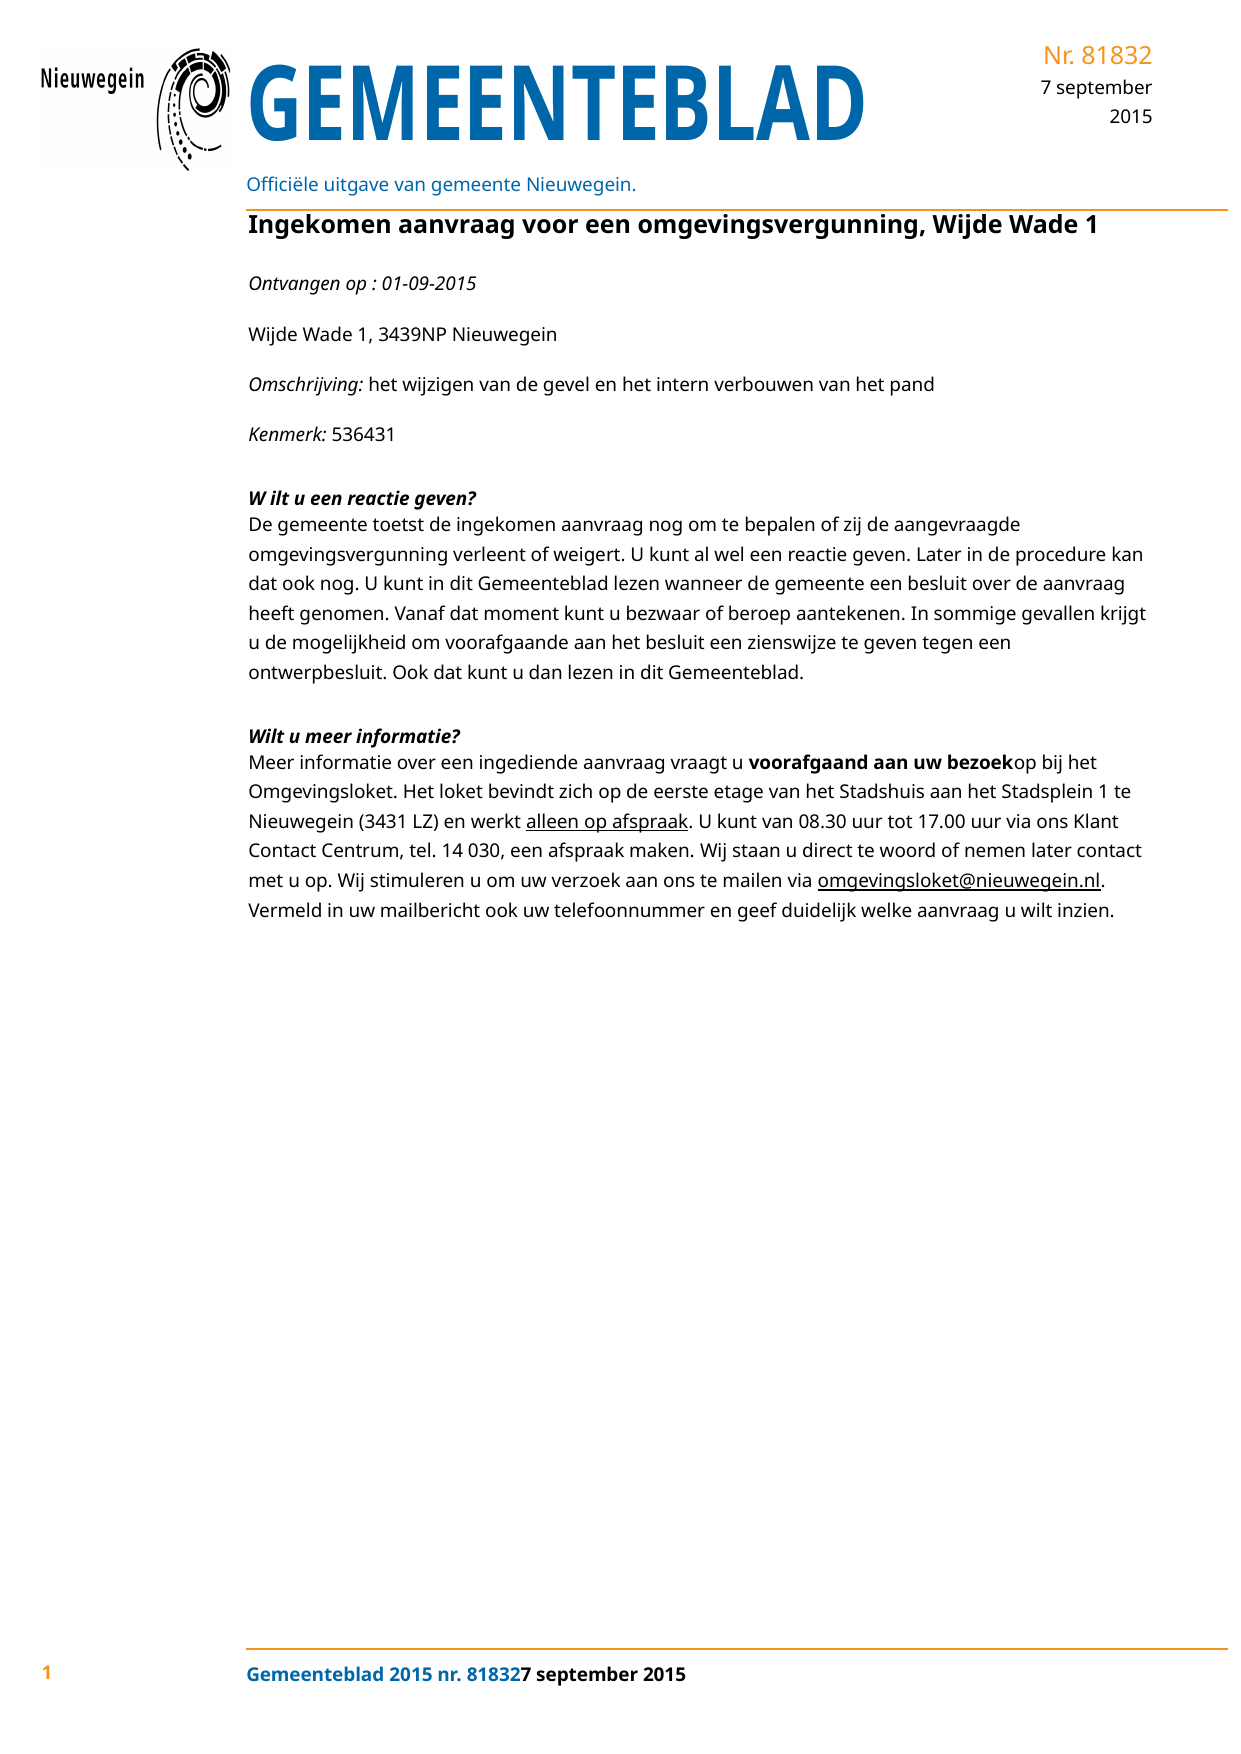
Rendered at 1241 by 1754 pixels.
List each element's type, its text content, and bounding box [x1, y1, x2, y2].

text Kenmerk: 536431 [248, 422, 1152, 447]
text W ilt u een reactie geven? [248, 486, 1152, 511]
text Omschrijving: het wijzigen van de gevel en het intern verbouwen van het pand [248, 371, 1152, 397]
text De gemeente toetst de ingekomen aanvraag nog om te bepalen of zij de aangevraagde omgevingsvergunning verleent of weigert. U kunt al wel een reactie geven. Later in de procedure kan dat ook nog. U kunt in dit Gemeenteblad lezen wanneer de gemeente een besluit over de aanvraag heeft genomen. Vanaf dat moment kunt u bezwaar of beroep aantekenen. In sommige gevallen krijgt u de mogelijkheid om voorafgaande aan het besluit een zienswijze te geven tegen een ontwerpbesluit. Ook dat kunt u dan lezen in dit Gemeenteblad. [248, 511, 1152, 685]
text Ingekomen aanvraag voor een omgevingsvergunning, Wijde Wade 1 [248, 211, 1152, 241]
picture [41, 47, 231, 172]
text Wilt u meer informatie? [248, 723, 1152, 749]
text Wijde Wade 1, 3439NP Nieuwegein [248, 321, 1152, 346]
text Meer informatie over een ingediende aanvraag vraagt u voorafgaand aan uw bezoekop bij het Omgevingsloket. Het loket bevindt zich op de eerste etage van het Stadshuis aan het Stadsplein 1 te Nieuwegein (3431 LZ) en werkt alleen op afspraak. U kunt van 08.30 uur tot 17.00 uur via ons Klant Contact Centrum, tel. 14 030, een afspraak maken. Wij staan u direct te woord of nemen later contact met u op. Wij stimuleren u om uw verzoek aan ons te mailen via omgevingsloket@nieuwegein.nl. Vermeld in uw mailbericht ook uw telefoonnummer en geef duidelijk welke aanvraag u wilt inzien. [248, 749, 1152, 922]
text Ontvangen op : 01-09-2015 [248, 270, 1152, 296]
